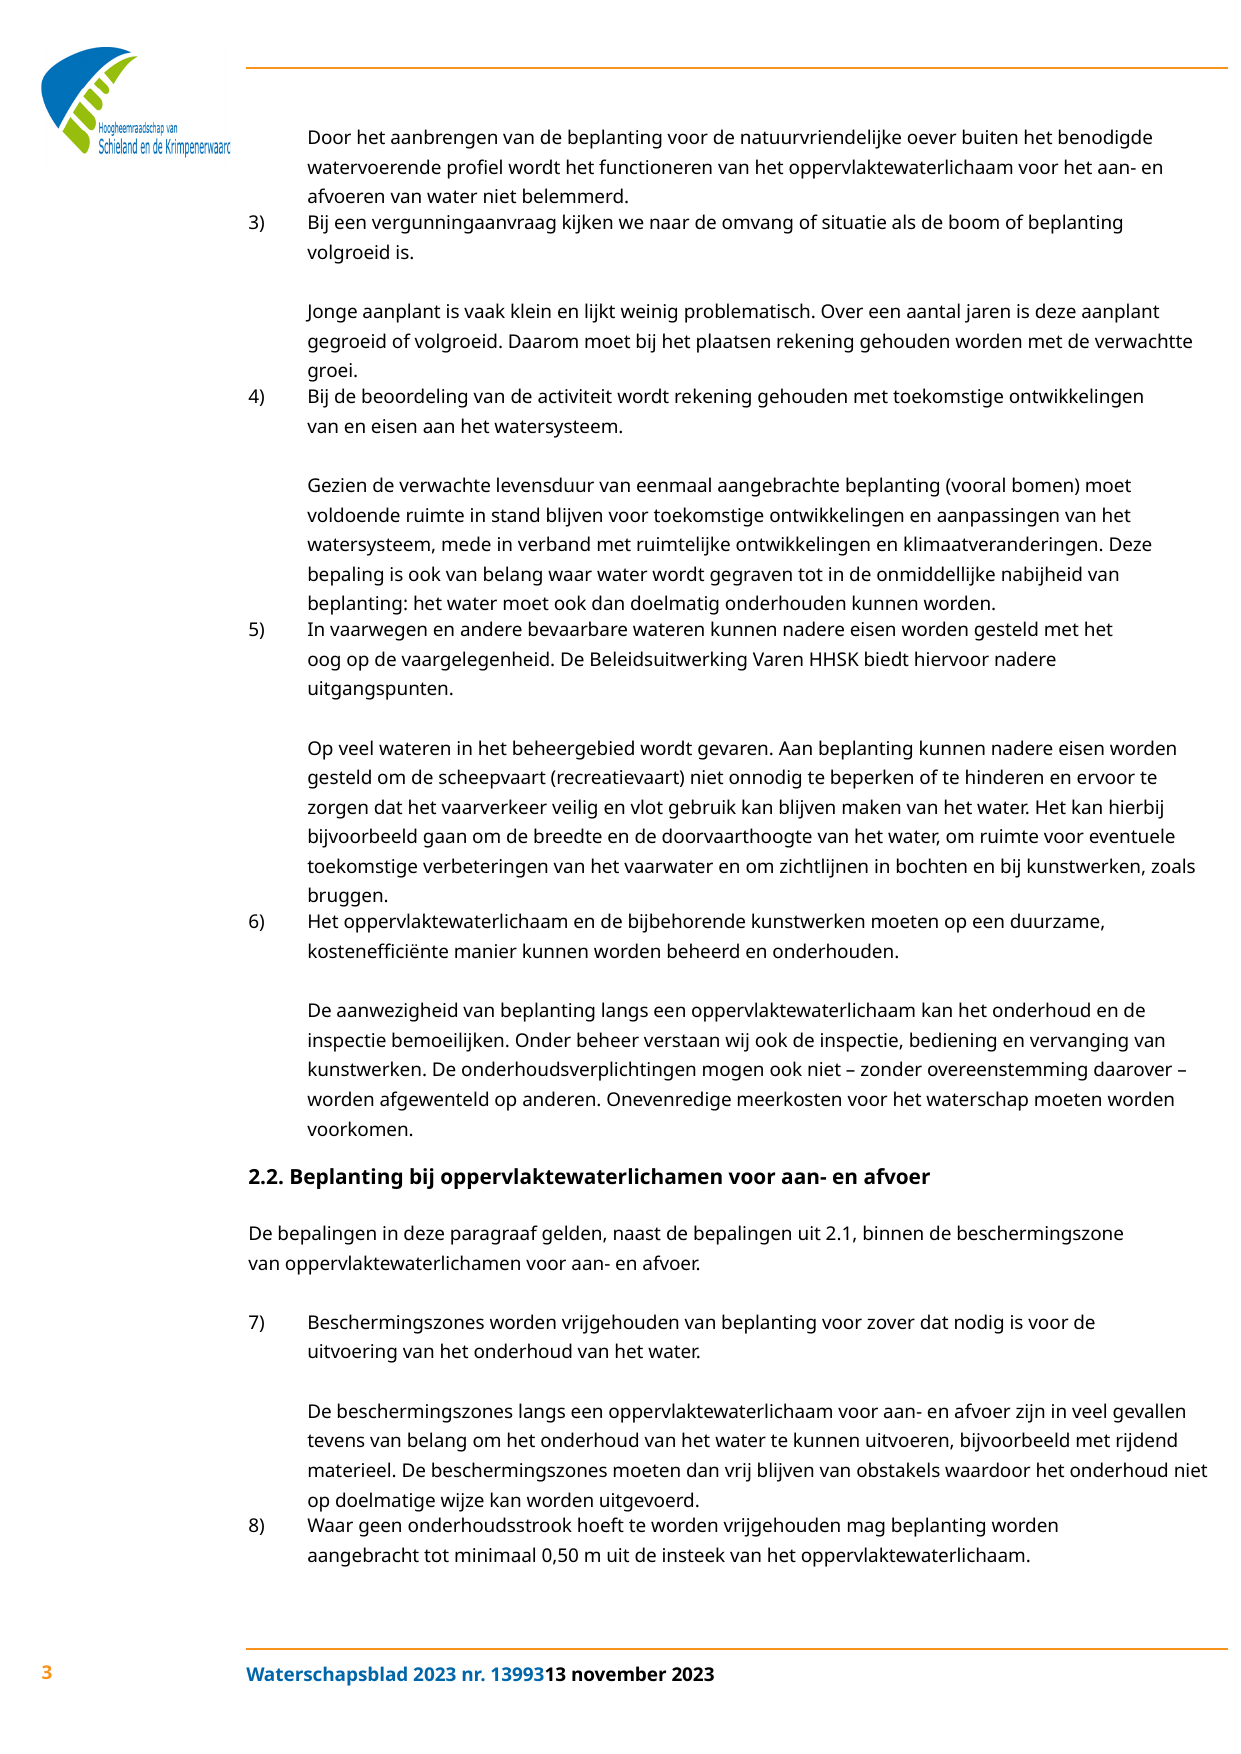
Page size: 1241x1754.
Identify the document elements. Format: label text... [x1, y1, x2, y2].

list Bij de beoordeling van de activiteit wordt rekening gehouden met toekomstige ontwikkelingen van en eisen aan het watersysteem. [248, 383, 1152, 439]
list In vaarwegen en andere bevaarbare wateren kunnen nadere eisen worden gesteld met het oog op de vaargelegenheid. De Beleidsuitwerking Varen HHSK biedt hiervoor nadere uitgangspunten. [248, 616, 1152, 701]
text De bepalingen in deze paragraaf gelden, naast de bepalingen uit 2.1, binnen de beschermingszone van oppervlaktewaterlichamen voor aan- en afvoer. [248, 1220, 1152, 1276]
list Beschermingszones worden vrijgehouden van beplanting voor zover dat nodig is voor de uitvoering van het onderhoud van het water. [248, 1309, 1152, 1364]
text 2.2. Beplanting bij oppervlaktewaterlichamen voor aan- en afvoer [248, 1162, 1152, 1191]
table_header De beschermingszones langs een oppervlaktewaterlichaam voor aan- en afvoer zijn in veel gevallen tevens van belang om het onderhoud van het water te kunnen uitvoeren, bijvoorbeeld met rijdend materieel. De beschermingszones moeten dan vrij blijven van obstakels waardoor het onderhoud niet op doelmatige wijze kan worden uitgevoerd. [307, 1398, 1211, 1512]
table_header Jonge aanplant is vaak klein en lijkt weinig problematisch. Over een aantal jaren is deze aanplant gegroeid of volgroeid. Daarom moet bij het plaatsen rekening gehouden worden met de verwachtte groei. [307, 298, 1211, 383]
table_header Door het aanbrengen van de beplanting voor de natuurvriendelijke oever buiten het benodigde watervoerende profiel wordt het functioneren van het oppervlaktewaterlichaam voor het aan- en afvoeren van water niet belemmerd. [307, 125, 1211, 209]
list Het oppervlaktewaterlichaam en de bijbehorende kunstwerken moeten op een duurzame, kostenefficiënte manier kunnen worden beheerd en onderhouden. [248, 908, 1152, 964]
table_header De aanwezigheid van beplanting langs een oppervlaktewaterlichaam kan het onderhoud en de inspectie bemoeilijken. Onder beheer verstaan wij ook de inspectie, bediening en vervanging van kunstwerken. De onderhoudsverplichtingen mogen ook niet – zonder overeenstemming daarover – worden afgewenteld op anderen. Onevenredige meerkosten voor het waterschap moeten worden voorkomen. [307, 998, 1211, 1141]
list Bij een vergunningaanvraag kijken we naar de omvang of situatie als de boom of beplanting volgroeid is. [248, 209, 1152, 265]
table_header Gezien de verwachte levensduur van eenmaal aangebrachte beplanting (vooral bomen) moet voldoende ruimte in stand blijven voor toekomstige ontwikkelingen en aanpassingen van het watersysteem, mede in verband met ruimtelijke ontwikkelingen en klimaatveranderingen. Deze bepaling is ook van belang waar water wordt gegraven tot in de onmiddellijke nabijheid van beplanting: het water moet ook dan doelmatig onderhouden kunnen worden. [307, 472, 1211, 616]
list Waar geen onderhoudsstrook hoeft te worden vrijgehouden mag beplanting worden aangebracht tot minimaal 0,50 m uit de insteek van het oppervlaktewaterlichaam. [248, 1513, 1152, 1568]
picture [41, 47, 231, 172]
table_header Op veel wateren in het beheergebied wordt gevaren. Aan beplanting kunnen nadere eisen worden gesteld om de scheepvaart (recreatievaart) niet onnodig te beperken of te hinderen en ervoor te zorgen dat het vaarverkeer veilig en vlot gebruik kan blijven maken van het water. Het kan hierbij bijvoorbeeld gaan om de breedte en de doorvaarthoogte van het water, om ruimte voor eventuele toekomstige verbeteringen van het vaarwater en om zichtlijnen in bochten en bij kunstwerken, zoals bruggen. [307, 735, 1211, 908]
